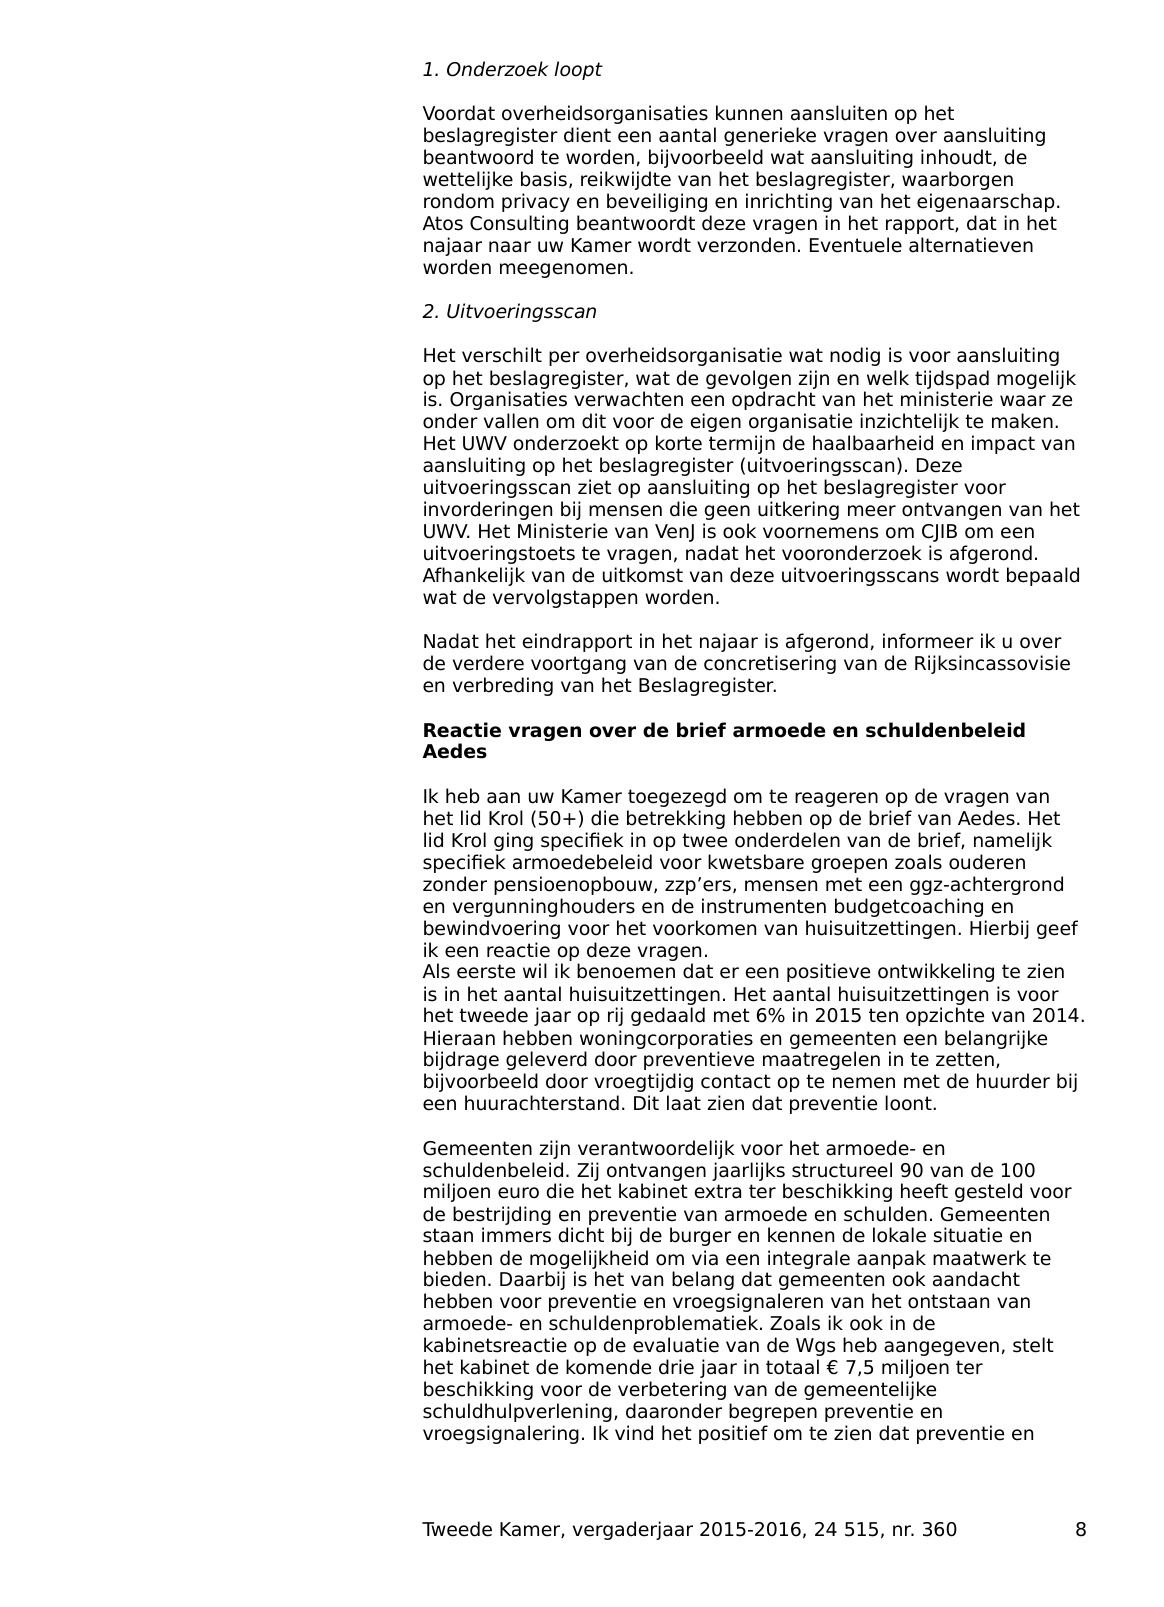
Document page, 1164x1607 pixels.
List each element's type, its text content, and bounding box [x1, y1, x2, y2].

text Ik heb aan uw Kamer toegezegd om te reageren op de vragen van het lid Krol (50+) die betrekking hebben op de brief van Aedes. Het lid Krol ging specifiek in op twee onderdelen van de brief, namelijk specifiek armoedebeleid voor kwetsbare groepen zoals ouderen zonder pensioenopbouw, zzp’ers, mensen met een ggz-achtergrond en vergunninghouders en de instrumenten budgetcoaching en bewindvoering voor het voorkomen van huisuitzettingen. Hierbij geef ik een reactie op deze vragen. [422, 786, 1087, 961]
text Gemeenten zijn verantwoordelijk voor het armoede- en schuldenbeleid. Zij ontvangen jaarlijks structureel 90 van de 100 miljoen euro die het kabinet extra ter beschikking heeft gesteld voor de bestrijding en preventie van armoede en schulden. Gemeenten staan immers dicht bij de burger en kennen de lokale situatie en hebben de mogelijkheid om via een integrale aanpak maatwerk te bieden. Daarbij is het van belang dat gemeenten ook aandacht hebben voor preventie en vroegsignaleren van het ontstaan van armoede- en schuldenproblematiek. Zoals ik ook in de kabinetsreactie op de evaluatie van de Wgs heb aangegeven, stelt het kabinet de komende drie jaar in totaal € 7,5 miljoen ter beschikking voor de verbetering van de gemeentelijke schuldhulpverlening, daaronder begrepen preventie en vroegsignalering. Ik vind het positief om te zien dat preventie en [422, 1137, 1087, 1445]
text Het verschilt per overheidsorganisatie wat nodig is voor aansluiting op het beslagregister, wat de gevolgen zijn en welk tijdspad mogelijk is. Organisaties verwachten een opdracht van het ministerie waar ze onder vallen om dit voor de eigen organisatie inzichtelijk te maken. Het UWV onderzoekt op korte termijn de haalbaarheid en impact van aansluiting op het beslagregister (uitvoeringsscan). Deze uitvoeringsscan ziet op aansluiting op het beslagregister voor invorderingen bij mensen die geen uitkering meer ontvangen van het UWV. Het Ministerie van VenJ is ook voornemens om CJIB om een uitvoeringstoets te vragen, nadat het vooronderzoek is afgerond. Afhankelijk van de uitkomst van deze uitvoeringsscans wordt bepaald wat de vervolgstappen worden. [422, 345, 1087, 609]
text Als eerste wil ik benoemen dat er een positieve ontwikkeling te zien is in het aantal huisuitzettingen. Het aantal huisuitzettingen is voor het tweede jaar op rij gedaald met 6% in 2015 ten opzichte van 2014. Hieraan hebben woningcorporaties en gemeenten een belangrijke bijdrage geleverd door preventieve maatregelen in te zetten, bijvoorbeeld door vroegtijdig contact op te nemen met de huurder bij een huurachterstand. Dit laat zien dat preventie loont. [422, 961, 1087, 1115]
subtitle 1. Onderzoek loopt [422, 59, 1087, 81]
subtitle 2. Uitvoeringsscan [422, 301, 1087, 323]
text Nadat het eindrapport in het najaar is afgerond, informeer ik u over de verdere voortgang van de concretisering van de Rijksincassovisie en verbreding van het Beslagregister. [422, 631, 1087, 697]
subtitle Reactie vragen over de brief armoede en schuldenbeleid Aedes [422, 719, 1087, 763]
text Voordat overheidsorganisaties kunnen aansluiten op het beslagregister dient een aantal generieke vragen over aansluiting beantwoord te worden, bijvoorbeeld wat aansluiting inhoudt, de wettelijke basis, reikwijdte van het beslagregister, waarborgen rondom privacy en beveiliging en inrichting van het eigenaarschap. Atos Consulting beantwoordt deze vragen in het rapport, dat in het najaar naar uw Kamer wordt verzonden. Eventuele alternatieven worden meegenomen. [422, 103, 1087, 279]
